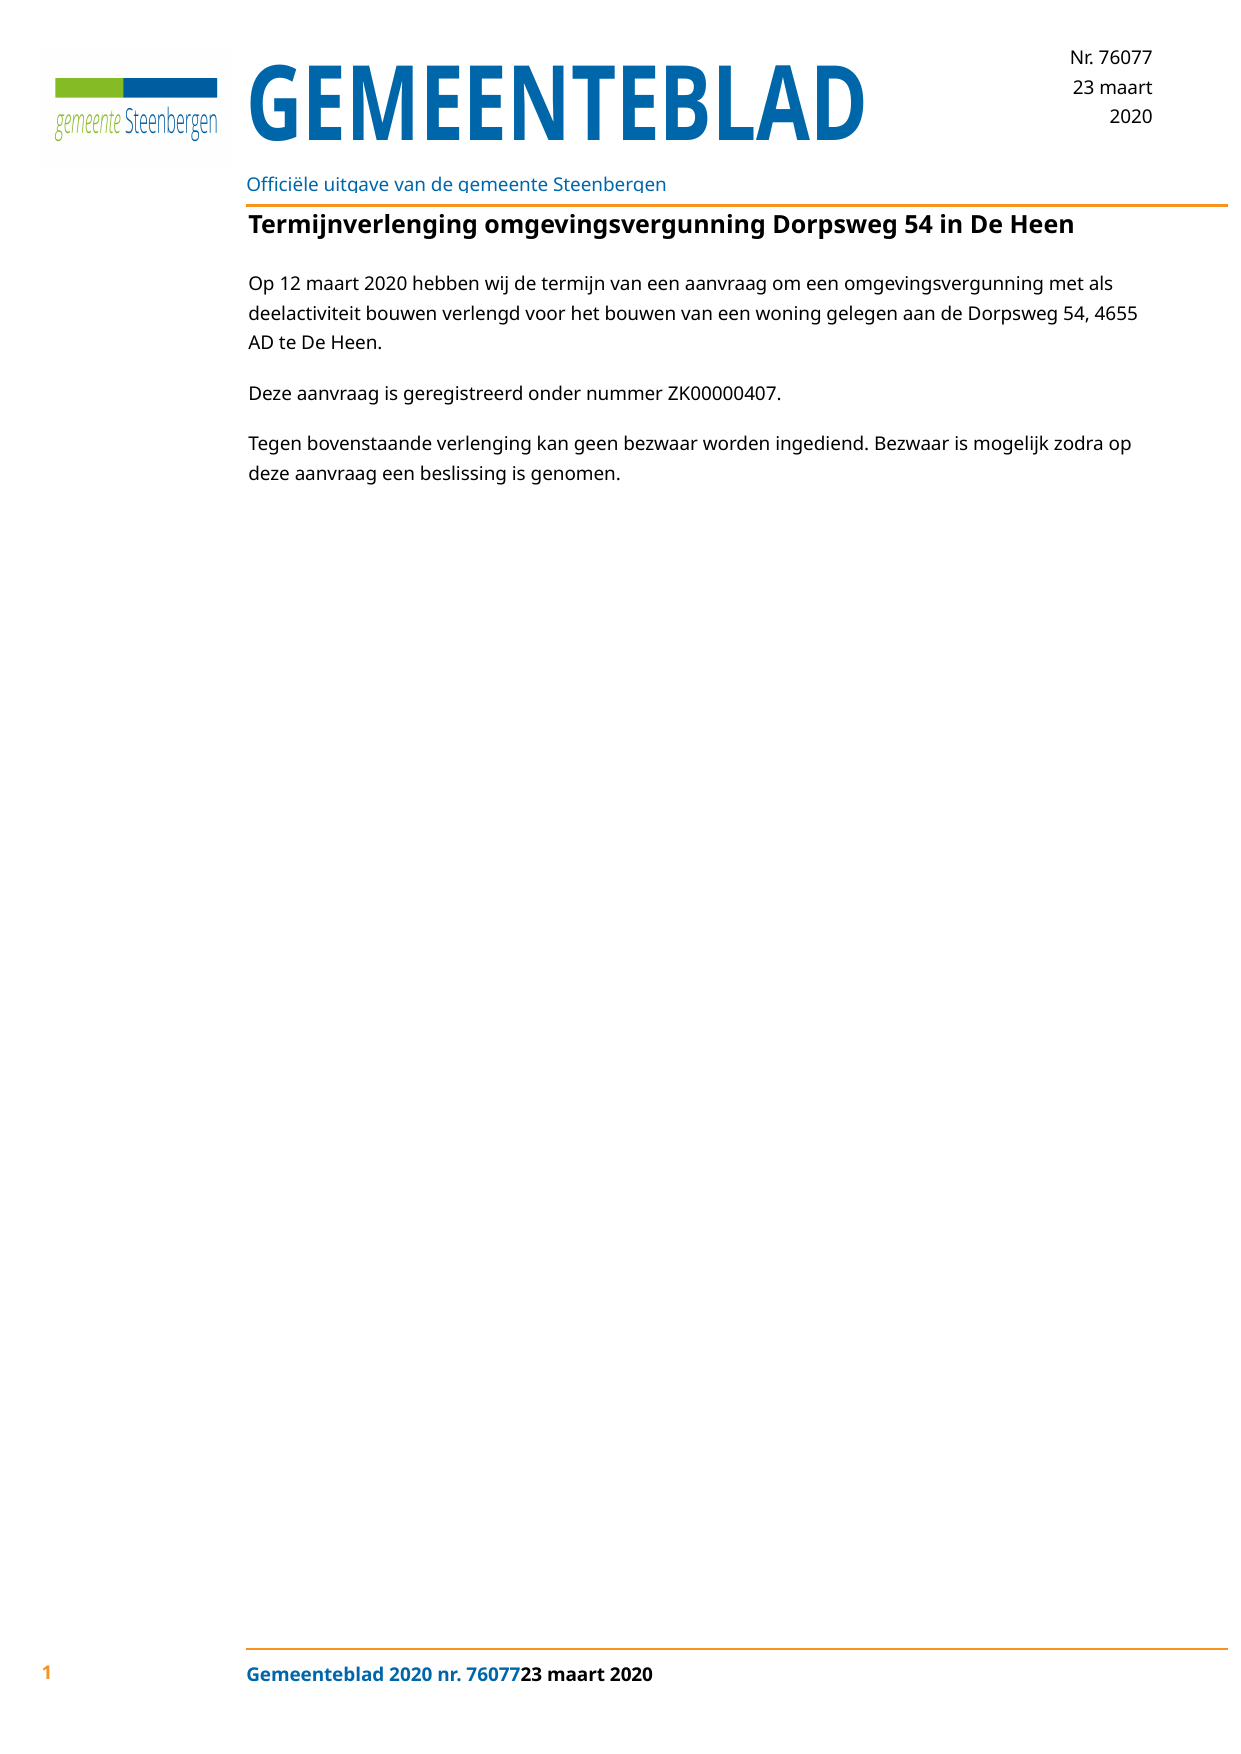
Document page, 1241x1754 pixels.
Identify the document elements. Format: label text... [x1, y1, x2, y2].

picture [41, 47, 231, 172]
text Tegen bovenstaande verlenging kan geen bezwaar worden ingediend. Bezwaar is mogelijk zodra op deze aanvraag een beslissing is genomen. [248, 430, 1152, 486]
text Termijnverlenging omgevingsvergunning Dorpsweg 54 in De Heen [248, 207, 1152, 241]
text Op 12 maart 2020 hebben wij de termijn van een aanvraag om een omgevingsvergunning met als deelactiviteit bouwen verlengd voor het bouwen van een woning gelegen aan de Dorpsweg 54, 4655 AD te De Heen. [248, 270, 1152, 355]
text Deze aanvraag is geregistreerd onder nummer ZK00000407. [248, 380, 1152, 406]
